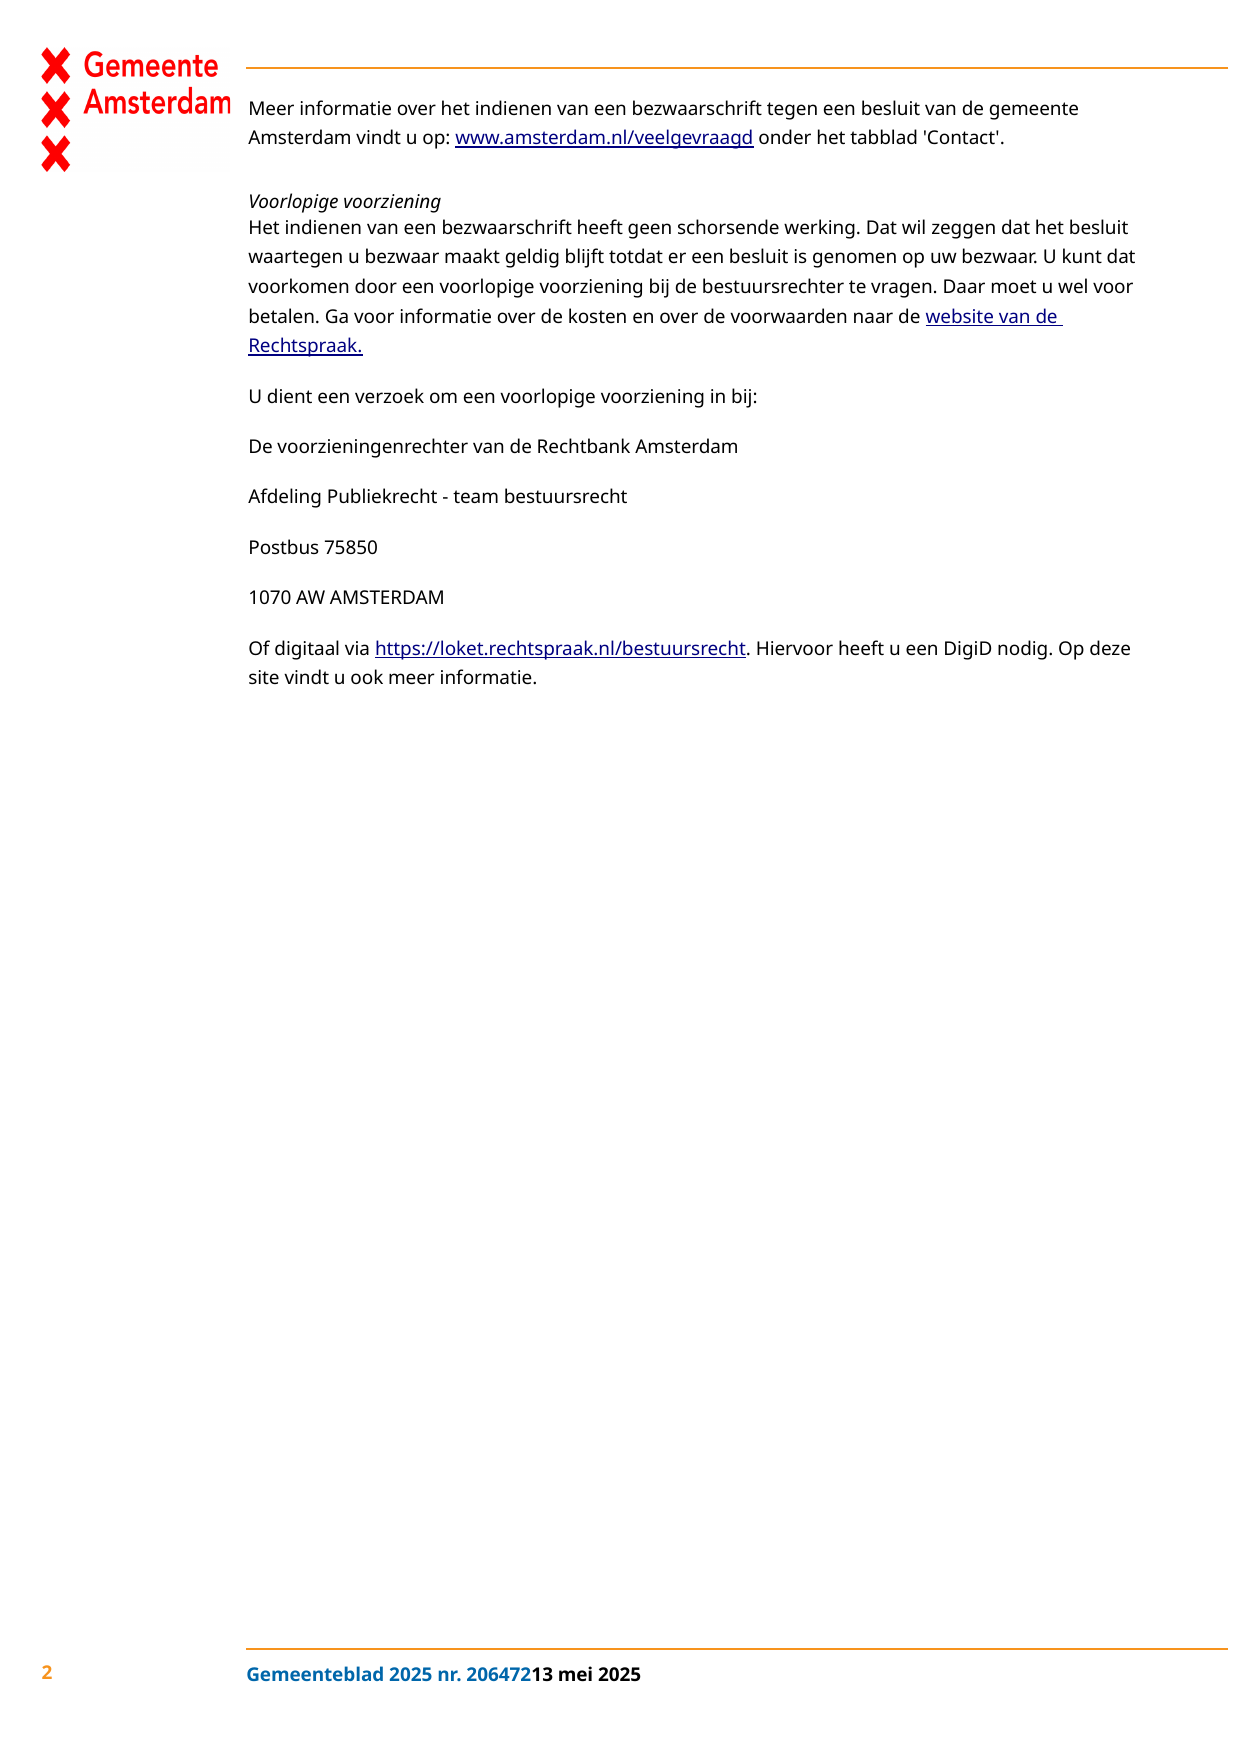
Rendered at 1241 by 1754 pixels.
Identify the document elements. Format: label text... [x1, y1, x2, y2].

text Of digitaal via https://loket.rechtspraak.nl/bestuursrecht. Hiervoor heeft u een DigiD nodig. Op deze site vindt u ook meer informatie. [248, 635, 1152, 690]
text De voorzieningenrechter van de Rechtbank Amsterdam [248, 433, 1152, 459]
text 1070 AW AMSTERDAM [248, 584, 1152, 610]
text Postbus 75850 [248, 534, 1152, 560]
text Meer informatie over het indienen van een bezwaarschrift tegen een besluit van de gemeente Amsterdam vindt u op: www.amsterdam.nl/veelgevraagd onder het tabblad 'Contact'. [248, 95, 1152, 150]
text U dient een verzoek om een voorlopige voorziening in bij: [248, 383, 1152, 408]
text Afdeling Publiekrecht - team bestuursrecht [248, 484, 1152, 509]
text Het indienen van een bezwaarschrift heeft geen schorsende werking. Dat wil zeggen dat het besluit waartegen u bezwaar maakt geldig blijft totdat er een besluit is genomen op uw bezwaar. U kunt dat voorkomen door een voorlopige voorziening bij de bestuursrechter te vragen. Daar moet u wel voor betalen. Ga voor informatie over de kosten en over de voorwaarden naar de website van de Rechtspraak. [248, 214, 1152, 358]
text Voorlopige voorziening [248, 188, 1152, 214]
picture [41, 47, 231, 172]
